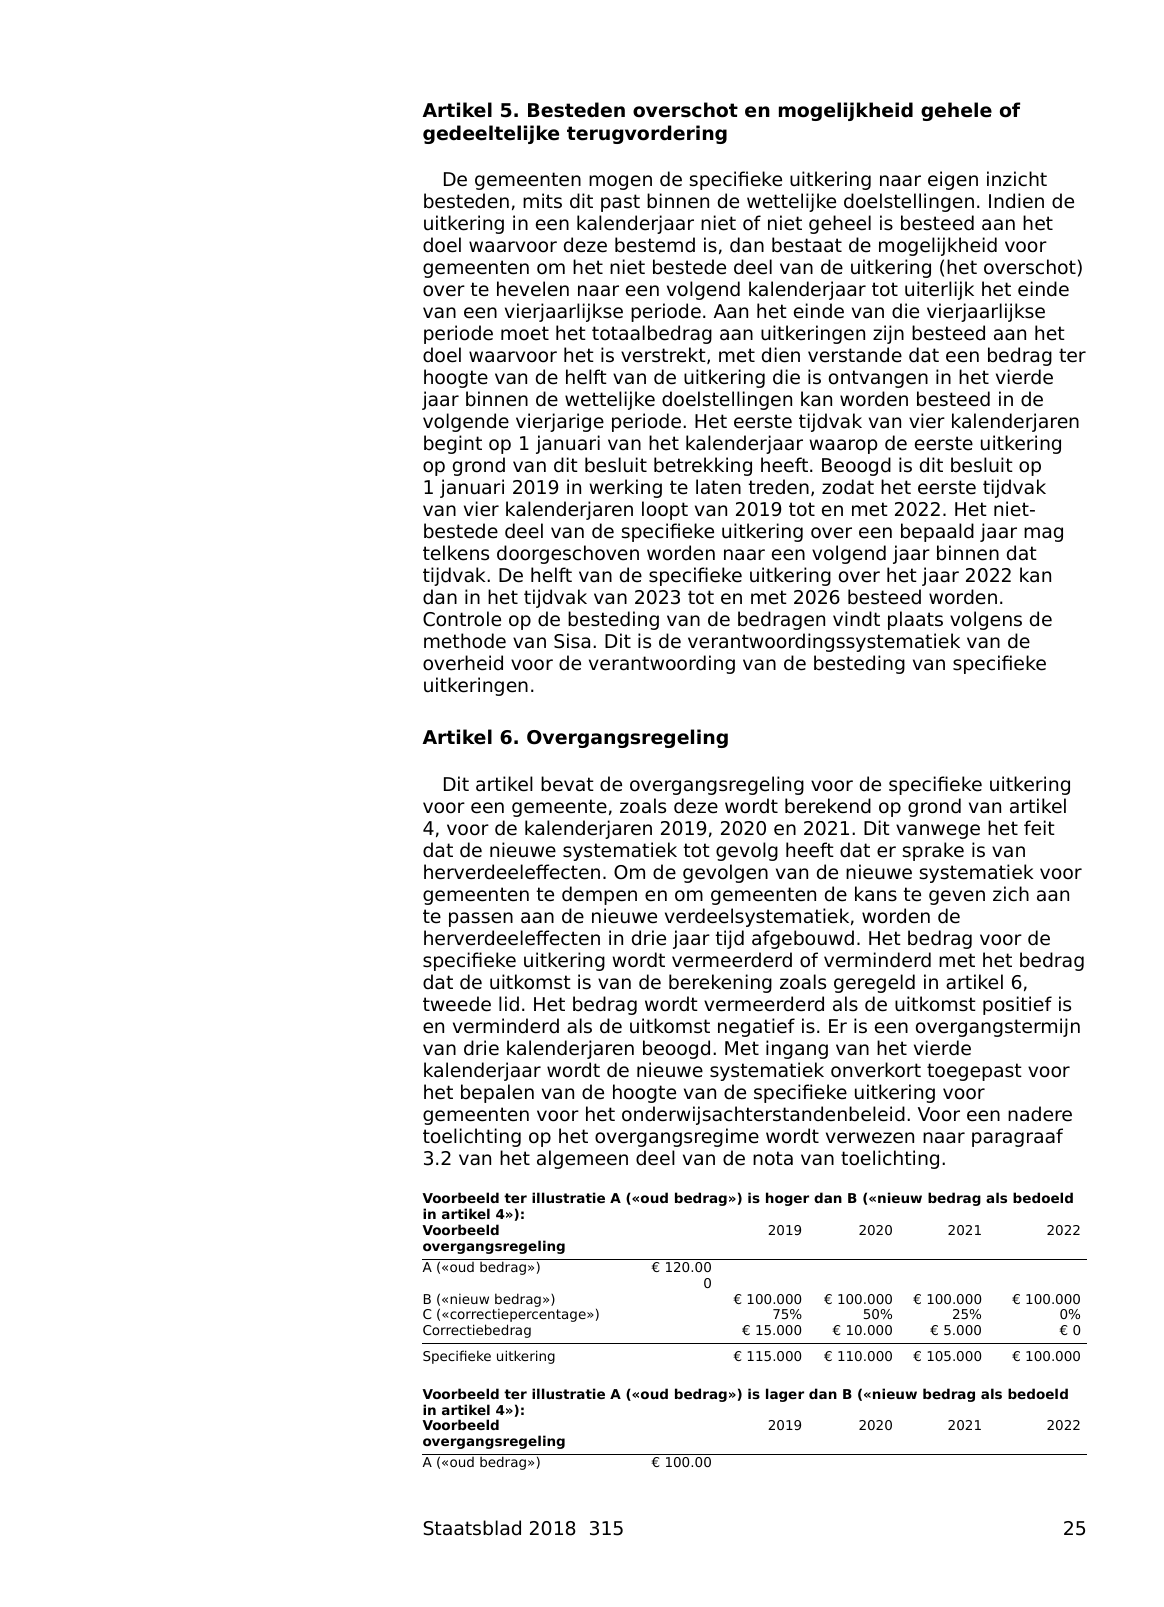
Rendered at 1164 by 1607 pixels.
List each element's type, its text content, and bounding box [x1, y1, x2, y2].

table_cell € 15.000 [718, 1323, 808, 1343]
table_cell € 100.000 [988, 1344, 1087, 1365]
table_cell 2020 [808, 1223, 898, 1259]
table_cell € 100.00 [641, 1455, 717, 1471]
table_cell [718, 1260, 808, 1291]
table_cell [899, 1455, 988, 1471]
table_cell 2022 [988, 1418, 1087, 1454]
table_cell A («oud bedrag») [422, 1260, 641, 1291]
table_cell € 100.000 [718, 1291, 808, 1307]
table_cell € 115.000 [718, 1344, 808, 1365]
table_cell € 0 [988, 1323, 1087, 1343]
table_cell Correctiebedrag [422, 1323, 641, 1343]
table_cell C («correctiepercentage») [422, 1307, 641, 1323]
table_cell € 100.000 [808, 1291, 898, 1307]
table_cell € 100.000 [988, 1291, 1087, 1307]
table_cell [641, 1223, 717, 1259]
table_cell [808, 1260, 898, 1291]
table_cell 2020 [808, 1418, 898, 1454]
subtitle Artikel 6. Overgangsregeling [422, 727, 1087, 749]
table_cell € 5.000 [899, 1323, 988, 1343]
table_cell 25% [899, 1307, 988, 1323]
table_cell € 10.000 [808, 1323, 898, 1343]
table_cell [718, 1455, 808, 1471]
table_cell [808, 1455, 898, 1471]
table_cell B («nieuw bedrag») [422, 1291, 641, 1307]
table_cell 2019 [718, 1223, 808, 1259]
table_cell [641, 1344, 717, 1365]
table_cell € 110.000 [808, 1344, 898, 1365]
table_cell [641, 1418, 717, 1454]
table_cell € 100.000 [899, 1291, 988, 1307]
text De gemeenten mogen de specifieke uitkering naar eigen inzicht besteden, mits dit past binnen de wettelijke doelstellingen. Indien de uitkering in een kalenderjaar niet of niet geheel is besteed aan het doel waarvoor deze bestemd is, dan bestaat de mogelijkheid voor gemeenten om het niet bestede deel van de uitkering (het overschot) over te hevelen naar een volgend kalenderjaar tot uiterlijk het einde van een vierjaarlijkse periode. Aan het einde van die vierjaarlijkse periode moet het totaalbedrag aan uitkeringen zijn besteed aan het doel waarvoor het is verstrekt, met dien verstande dat een bedrag ter hoogte van de helft van de uitkering die is ontvangen in het vierde jaar binnen de wettelijke doelstellingen kan worden besteed in de volgende vierjarige periode. Het eerste tijdvak van vier kalenderjaren begint op 1 januari van het kalenderjaar waarop de eerste uitkering op grond van dit besluit betrekking heeft. Beoogd is dit besluit op 1 januari 2019 in werking te laten treden, zodat het eerste tijdvak van vier kalenderjaren loopt van 2019 tot en met 2022. Het niet-bestede deel van de specifieke uitkering over een bepaald jaar mag telkens doorgeschoven worden naar een volgend jaar binnen dat tijdvak. De helft van de specifieke uitkering over het jaar 2022 kan dan in het tijdvak van 2023 tot en met 2026 besteed worden. Controle op de besteding van de bedragen vindt plaats volgens de methode van Sisa. Dit is de verantwoordingssystematiek van de overheid voor de verantwoording van de besteding van specifieke uitkeringen. [422, 169, 1087, 697]
table_cell 75% [718, 1307, 808, 1323]
table_cell Specifieke uitkering [422, 1344, 641, 1365]
table_cell Voorbeeld overgangsregeling [422, 1418, 641, 1454]
table_cell 2021 [899, 1223, 988, 1259]
table_cell [988, 1260, 1087, 1291]
text Dit artikel bevat de overgangsregeling voor de specifieke uitkering voor een gemeente, zoals deze wordt berekend op grond van artikel 4, voor de kalenderjaren 2019, 2020 en 2021. Dit vanwege het feit dat de nieuwe systematiek tot gevolg heeft dat er sprake is van herverdeeleffecten. Om de gevolgen van de nieuwe systematiek voor gemeenten te dempen en om gemeenten de kans te geven zich aan te passen aan de nieuwe verdeelsystematiek, worden de herverdeeleffecten in drie jaar tijd afgebouwd. Het bedrag voor de specifieke uitkering wordt vermeerderd of verminderd met het bedrag dat de uitkomst is van de berekening zoals geregeld in artikel 6, tweede lid. Het bedrag wordt vermeerderd als de uitkomst positief is en verminderd als de uitkomst negatief is. Er is een overgangstermijn van drie kalenderjaren beoogd. Met ingang van het vierde kalenderjaar wordt de nieuwe systematiek onverkort toegepast voor het bepalen van de hoogte van de specifieke uitkering voor gemeenten voor het onderwijsachterstandenbeleid. Voor een nadere toelichting op het overgangsregime wordt verwezen naar paragraaf 3.2 van het algemeen deel van de nota van toelichting. [422, 774, 1087, 1169]
table_cell A («oud bedrag») [422, 1455, 641, 1471]
table_cell [641, 1291, 717, 1307]
table_cell [988, 1455, 1087, 1471]
table_cell € 105.000 [899, 1344, 988, 1365]
table_header Voorbeeld ter illustratie A («oud bedrag») is hoger dan B («nieuw bedrag als bedoeld in artikel 4»): [422, 1191, 1087, 1223]
table_cell 0% [988, 1307, 1087, 1323]
table_cell [641, 1307, 717, 1323]
table_cell 2022 [988, 1223, 1087, 1259]
table_cell 50% [808, 1307, 898, 1323]
table_cell € 120.000 [641, 1260, 717, 1291]
table_cell [899, 1260, 988, 1291]
table_cell 2019 [718, 1418, 808, 1454]
table_cell Voorbeeld overgangsregeling [422, 1223, 641, 1259]
table_cell 2021 [899, 1418, 988, 1454]
subtitle Artikel 5. Besteden overschot en mogelijkheid gehele of gedeeltelijke terugvordering [422, 100, 1087, 144]
table_cell [641, 1323, 717, 1343]
table_header Voorbeeld ter illustratie A («oud bedrag») is lager dan B («nieuw bedrag als bedoeld in artikel 4»): [422, 1387, 1087, 1418]
